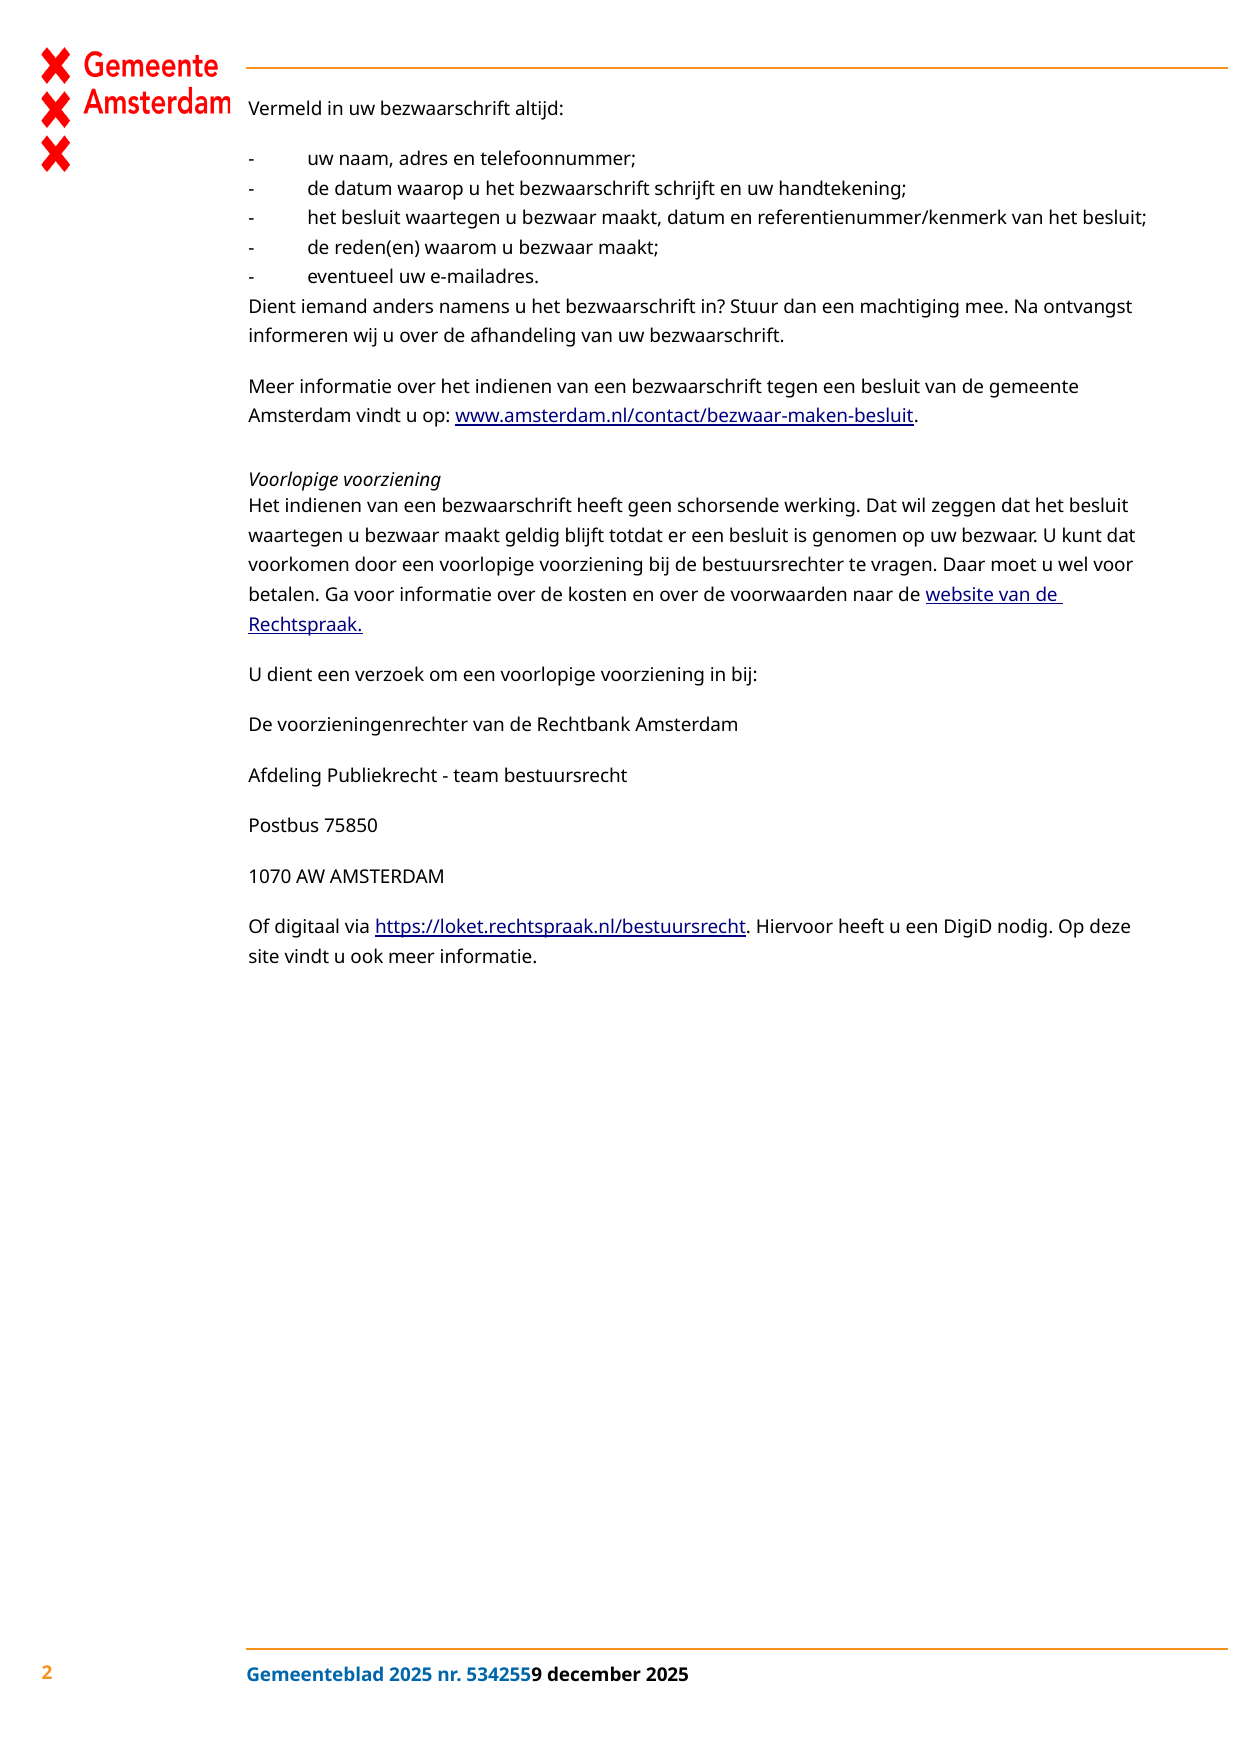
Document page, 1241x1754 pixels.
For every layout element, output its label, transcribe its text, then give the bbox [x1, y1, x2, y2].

list de datum waarop u het bezwaarschrift schrijft en uw handtekening; [248, 175, 1152, 201]
text Of digitaal via https://loket.rechtspraak.nl/bestuursrecht. Hiervoor heeft u een DigiD nodig. Op deze site vindt u ook meer informatie. [248, 913, 1152, 968]
list eventueel uw e-mailadres. [248, 263, 1152, 289]
list de reden(en) waarom u bezwaar maakt; [248, 234, 1152, 260]
text Vermeld in uw bezwaarschrift altijd: [248, 95, 1152, 121]
text 1070 AW AMSTERDAM [248, 863, 1152, 888]
text Dient iemand anders namens u het bezwaarschrift in? Stuur dan een machtiging mee. Na ontvangst informeren wij u over de afhandeling van uw bezwaarschrift. [248, 293, 1152, 348]
list uw naam, adres en telefoonnummer; [248, 145, 1152, 171]
text Postbus 75850 [248, 812, 1152, 838]
picture [41, 47, 231, 172]
text Voorlopige voorziening [248, 467, 1152, 492]
list het besluit waartegen u bezwaar maakt, datum en referentienummer/kenmerk van het besluit; [248, 204, 1152, 230]
text Het indienen van een bezwaarschrift heeft geen schorsende werking. Dat wil zeggen dat het besluit waartegen u bezwaar maakt geldig blijft totdat er een besluit is genomen op uw bezwaar. U kunt dat voorkomen door een voorlopige voorziening bij de bestuursrechter te vragen. Daar moet u wel voor betalen. Ga voor informatie over de kosten en over de voorwaarden naar de website van de Rechtspraak. [248, 492, 1152, 636]
text De voorzieningenrechter van de Rechtbank Amsterdam [248, 712, 1152, 737]
text Afdeling Publiekrecht - team bestuursrecht [248, 762, 1152, 788]
text Meer informatie over het indienen van een bezwaarschrift tegen een besluit van de gemeente Amsterdam vindt u op: www.amsterdam.nl/contact/bezwaar-maken-besluit. [248, 373, 1152, 428]
text U dient een verzoek om een voorlopige voorziening in bij: [248, 661, 1152, 687]
